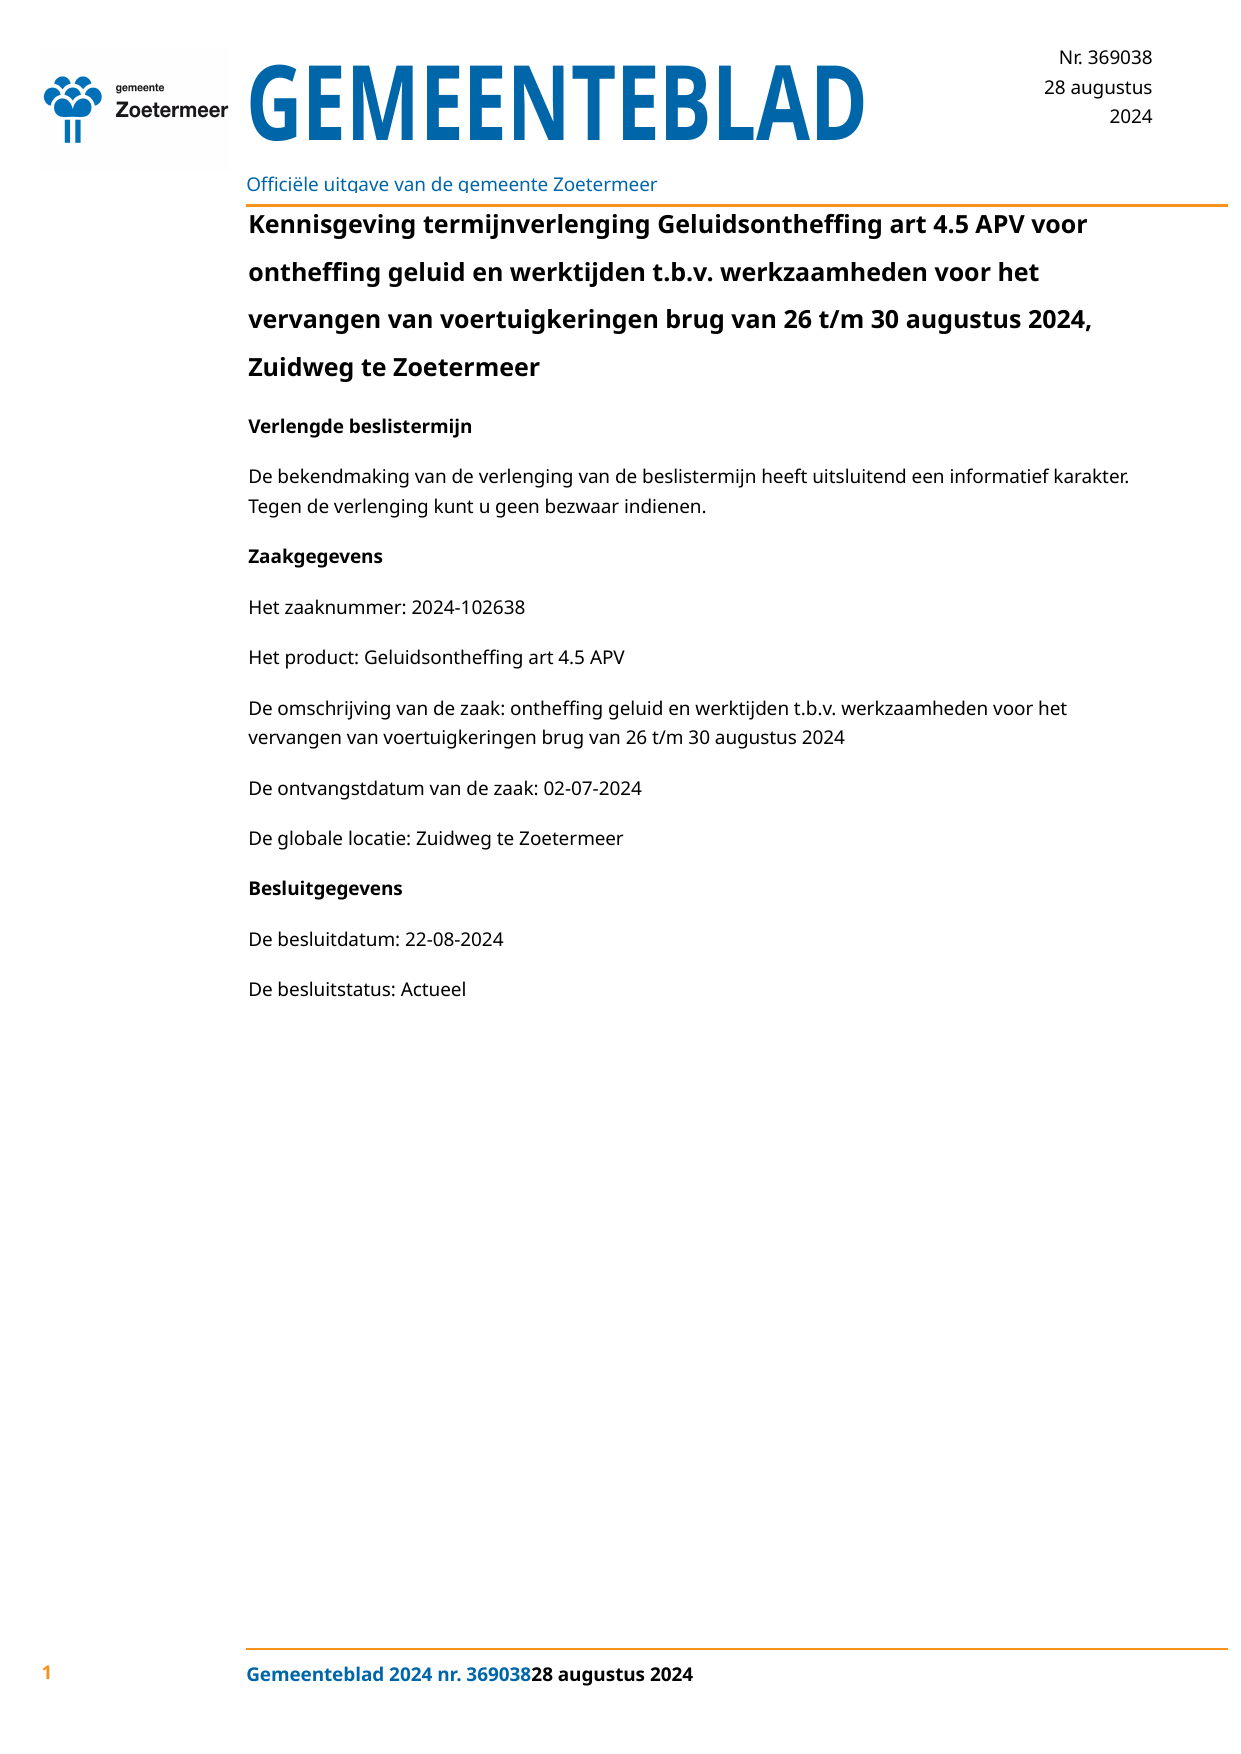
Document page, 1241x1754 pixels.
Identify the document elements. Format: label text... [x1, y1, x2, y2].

text De globale locatie: Zuidweg te Zoetermeer [248, 825, 1152, 851]
text Kennisgeving termijnverlenging Geluidsontheffing art 4.5 APV voor ontheffing geluid en werktijden t.b.v. werkzaamheden voor het vervangen van voertuigkeringen brug van 26 t/m 30 augustus 2024, Zuidweg te Zoetermeer [248, 207, 1152, 384]
text Besluitgegevens [248, 876, 1152, 901]
text De omschrijving van de zaak: ontheffing geluid en werktijden t.b.v. werkzaamheden voor het vervangen van voertuigkeringen brug van 26 t/m 30 augustus 2024 [248, 695, 1152, 750]
text De besluitstatus: Actueel [248, 976, 1152, 1002]
text Zaakgegevens [248, 543, 1152, 569]
text Het product: Geluidsontheffing art 4.5 APV [248, 644, 1152, 670]
text De ontvangstdatum van de zaak: 02-07-2024 [248, 775, 1152, 801]
text De bekendmaking van de verlenging van de beslistermijn heeft uitsluitend een informatief karakter. Tegen de verlenging kunt u geen bezwaar indienen. [248, 463, 1152, 519]
text Het zaaknummer: 2024-102638 [248, 594, 1152, 620]
text Verlengde beslistermijn [248, 413, 1152, 439]
picture [41, 47, 231, 172]
text De besluitdatum: 22-08-2024 [248, 926, 1152, 952]
